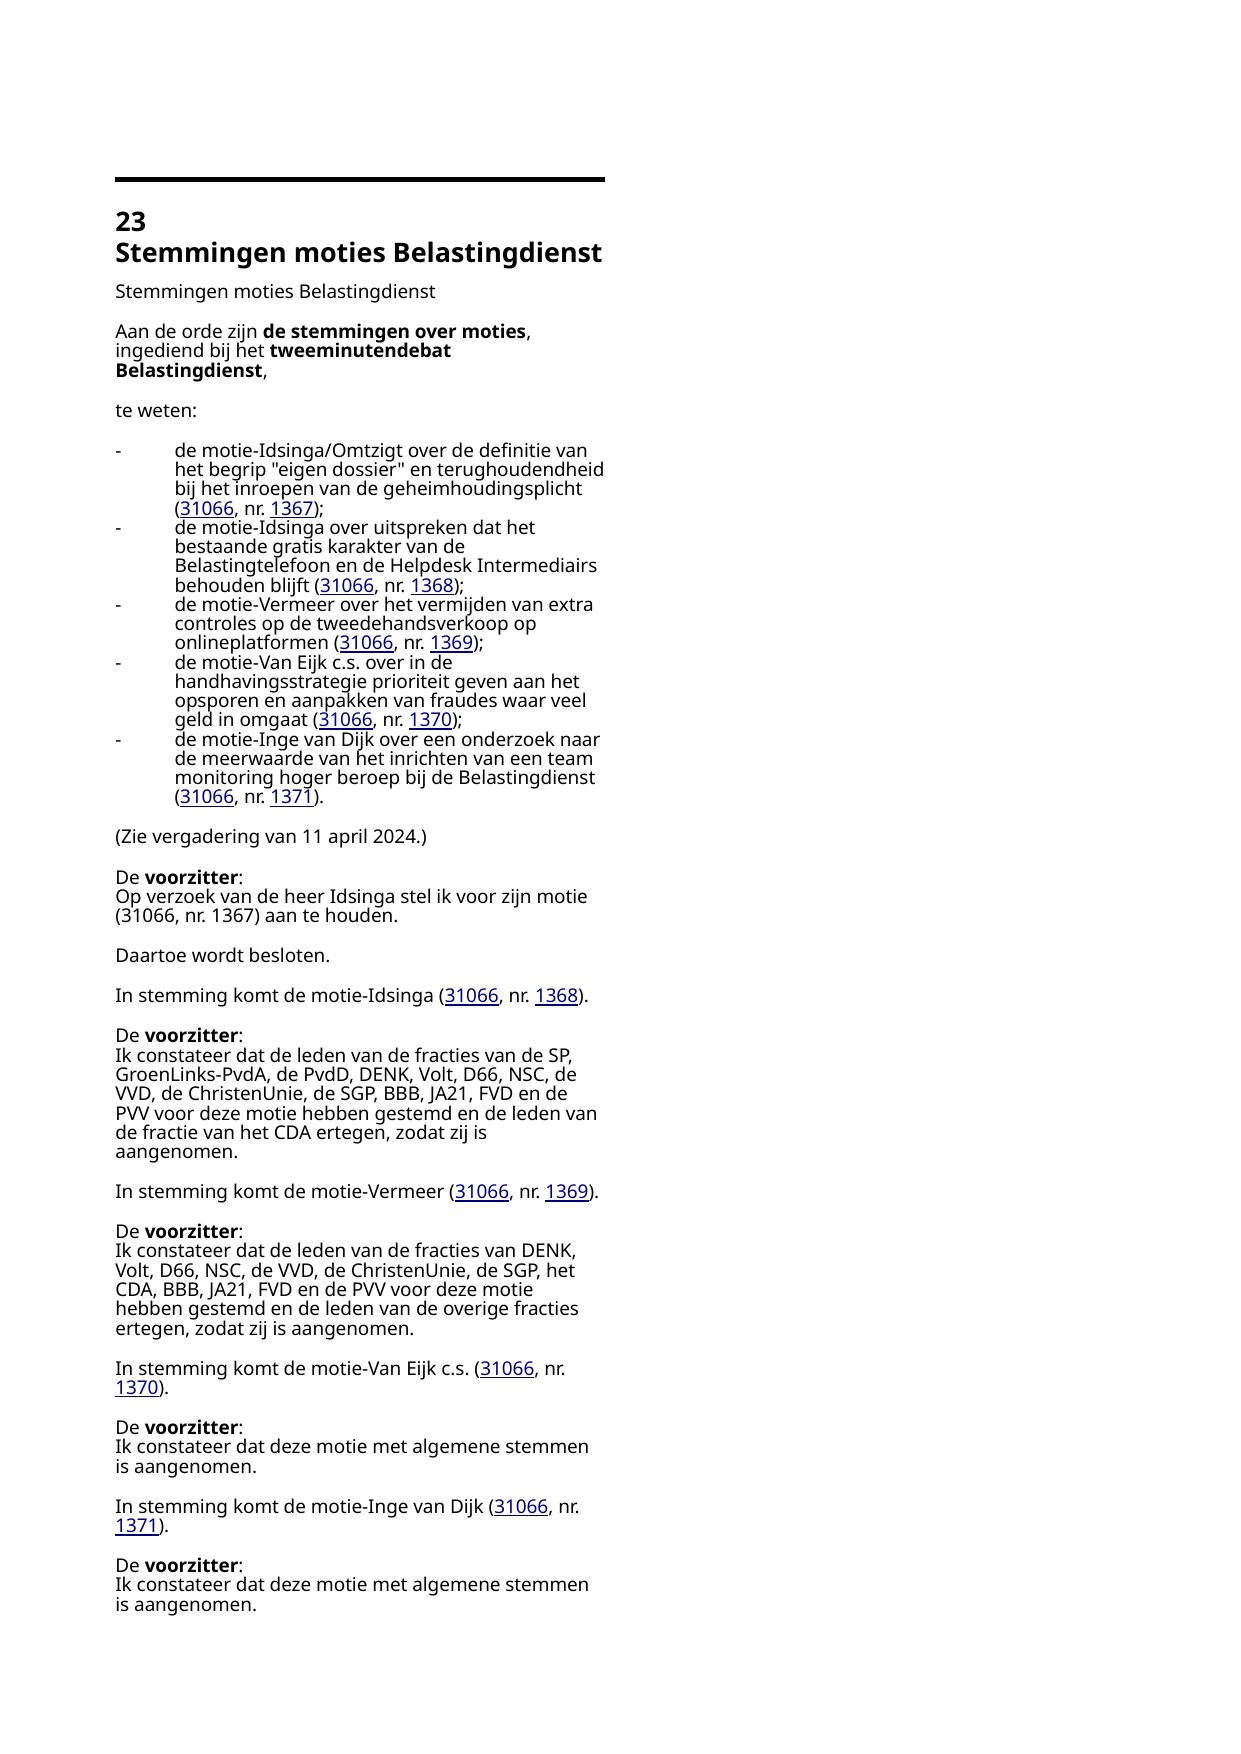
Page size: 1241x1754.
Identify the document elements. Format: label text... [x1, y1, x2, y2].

text In stemming komt de motie-Vermeer (31066, nr. 1369). [115, 1183, 605, 1202]
list de motie-Van Eijk c.s. over in de handhavingsstrategie prioriteit geven aan het opsporen en aanpakken van fraudes waar veel geld in omgaat (31066, nr. 1370); [115, 654, 605, 731]
text De voorzitter: [115, 1557, 605, 1576]
text te weten: [115, 402, 605, 421]
text In stemming komt de motie-Idsinga (31066, nr. 1368). [115, 987, 605, 1007]
text Ik constateer dat de leden van de fracties van de SP, GroenLinks-PvdA, de PvdD, DENK, Volt, D66, NSC, de VVD, de ChristenUnie, de SGP, BBB, JA21, FVD en de PVV voor deze motie hebben gestemd en de leden van de fractie van het CDA ertegen, zodat zij is aangenomen. [115, 1047, 605, 1162]
text De voorzitter: [115, 1223, 605, 1242]
list de motie-Vermeer over het vermijden van extra controles op de tweedehandsverkoop op onlineplatformen (31066, nr. 1369); [115, 596, 605, 654]
text De voorzitter: [115, 869, 605, 888]
text Stemmingen moties Belastingdienst [115, 239, 605, 283]
text (Zie vergadering van 11 april 2024.) [115, 828, 605, 848]
text Ik constateer dat deze motie met algemene stemmen is aangenomen. [115, 1576, 605, 1615]
text Ik constateer dat deze motie met algemene stemmen is aangenomen. [115, 1438, 605, 1477]
text Ik constateer dat de leden van de fracties van DENK, Volt, D66, NSC, de VVD, de ChristenUnie, de SGP, het CDA, BBB, JA21, FVD en de PVV voor deze motie hebben gestemd en de leden van de overige fracties ertegen, zodat zij is aangenomen. [115, 1242, 605, 1339]
text Daartoe wordt besloten. [115, 947, 605, 966]
text Stemmingen moties Belastingdienst [115, 283, 605, 302]
text De voorzitter: [115, 1419, 605, 1438]
list de motie-Inge van Dijk over een onderzoek naar de meerwaarde van het inrichten van een team monitoring hoger beroep bij de Belastingdienst (31066, nr. 1371). [115, 731, 605, 808]
text In stemming komt de motie-Van Eijk c.s. (31066, nr. 1370). [115, 1360, 605, 1398]
list de motie-Idsinga/Omtzigt over de definitie van het begrip "eigen dossier" en terughoudendheid bij het inroepen van de geheimhoudingsplicht (31066, nr. 1367); [115, 442, 605, 519]
text In stemming komt de motie-Inge van Dijk (31066, nr. 1371). [115, 1498, 605, 1536]
text Op verzoek van de heer Idsinga stel ik voor zijn motie (31066, nr. 1367) aan te houden. [115, 888, 605, 926]
text 23 [115, 203, 605, 239]
text Aan de orde zijn de stemmingen over moties, ingediend bij het tweeminutendebat Belastingdienst, [115, 323, 605, 381]
text De voorzitter: [115, 1027, 605, 1047]
list de motie-Idsinga over uitspreken dat het bestaande gratis karakter van de Belastingtelefoon en de Helpdesk Intermediairs behouden blijft (31066, nr. 1368); [115, 519, 605, 596]
